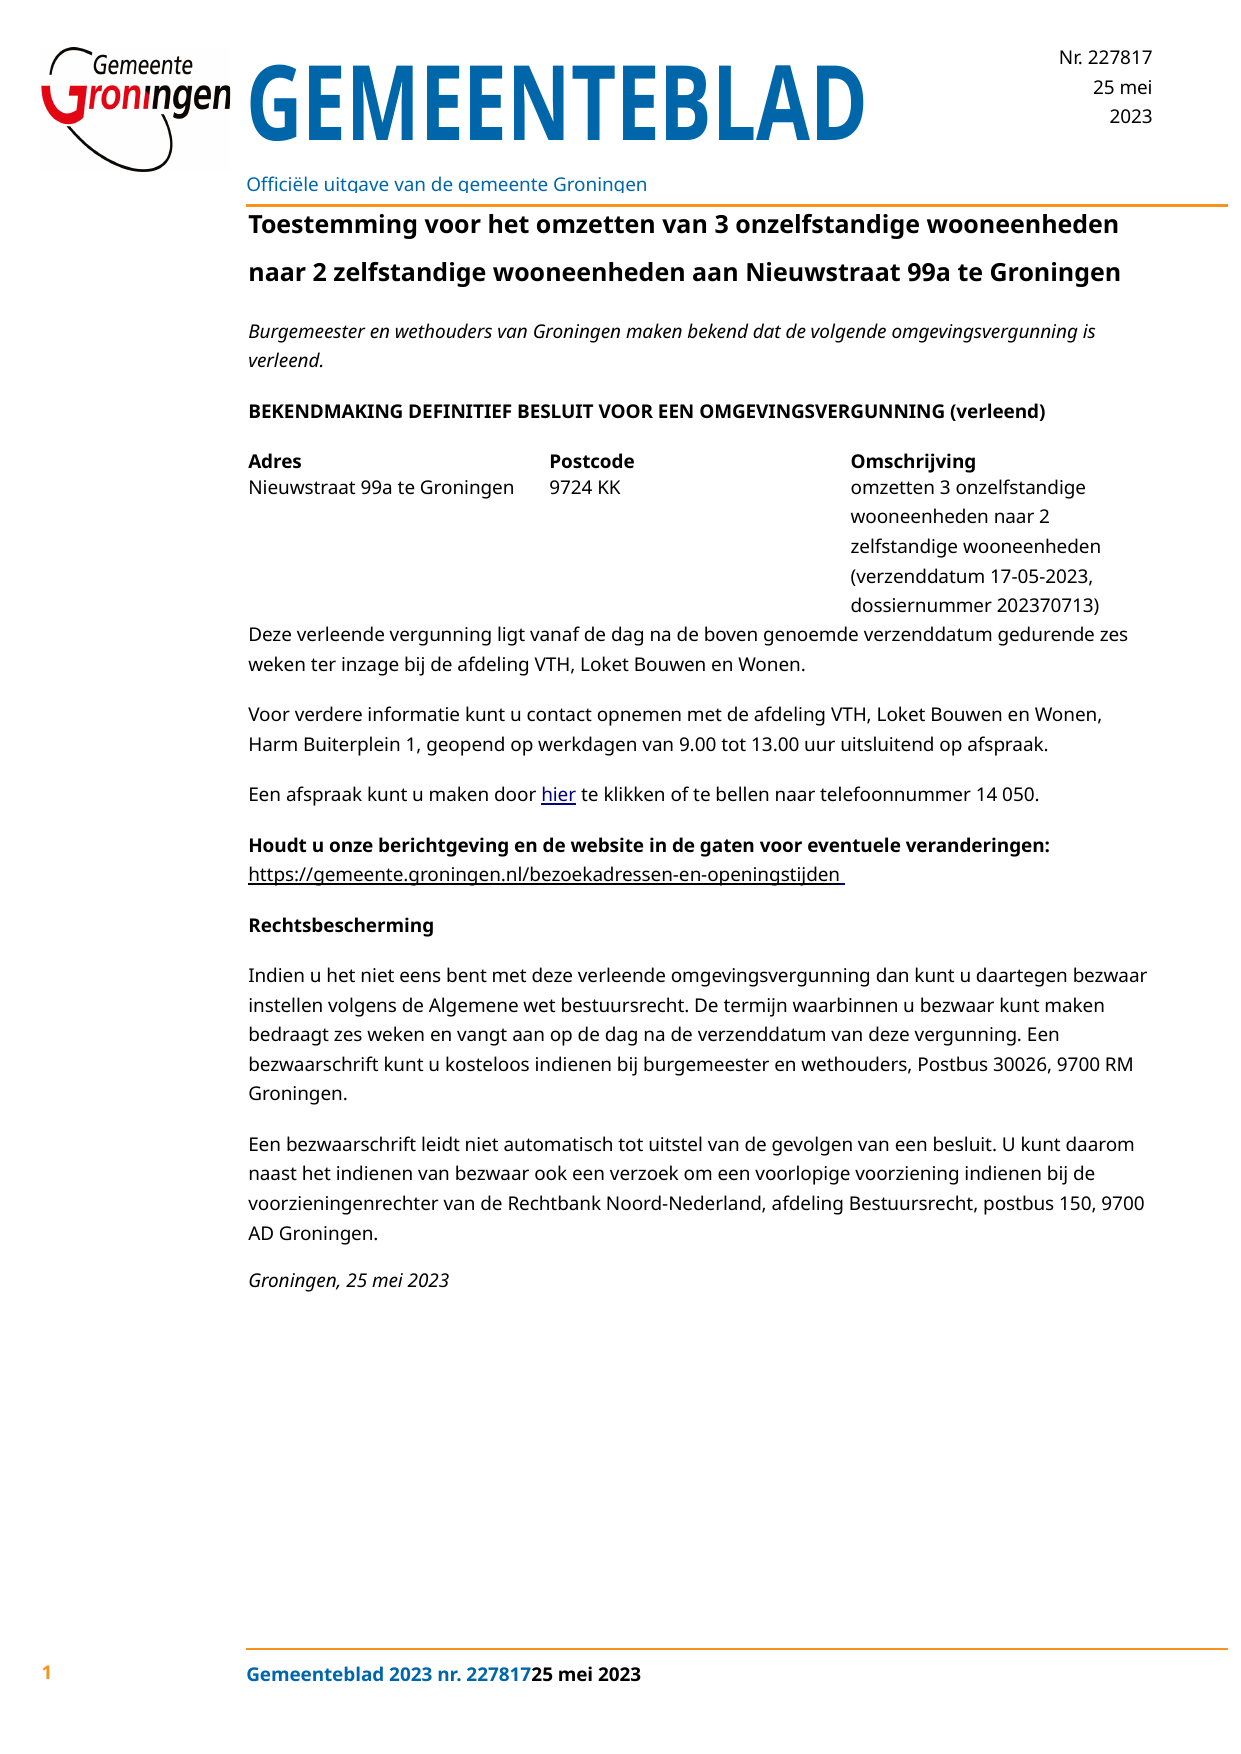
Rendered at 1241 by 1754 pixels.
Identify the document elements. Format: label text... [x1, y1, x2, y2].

text Groningen, 25 mei 2023 [248, 1268, 1152, 1293]
table_header Postcode [549, 449, 850, 474]
picture [41, 47, 231, 172]
text Voor verdere informatie kunt u contact opnemen met de afdeling VTH, Loket Bouwen en Wonen, Harm Buiterplein 1, geopend op werkdagen van 9.00 tot 13.00 uur uitsluitend op afspraak. [248, 701, 1152, 757]
text Een bezwaarschrift leidt niet automatisch tot uitstel van de gevolgen van een besluit. U kunt daarom naast het indienen van bezwaar ook een verzoek om een voorlopige voorziening indienen bij de voorzieningenrechter van de Rechtbank Noord-Nederland, afdeling Bestuursrecht, postbus 150, 9700 AD Groningen. [248, 1131, 1152, 1246]
table_cell Nieuwstraat 99a te Groningen [248, 474, 549, 618]
text Deze verleende vergunning ligt vanaf de dag na de boven genoemde verzenddatum gedurende zes weken ter inzage bij de afdeling VTH, Loket Bouwen en Wonen. [248, 621, 1152, 677]
text Een afspraak kunt u maken door hier te klikken of te bellen naar telefoonnummer 14 050. [248, 781, 1152, 807]
text Indien u het niet eens bent met deze verleende omgevingsvergunning dan kunt u daartegen bezwaar instellen volgens de Algemene wet bestuursrecht. De termijn waarbinnen u bezwaar kunt maken bedraagt zes weken en vangt aan op de dag na de verzenddatum van deze vergunning. Een bezwaarschrift kunt u kosteloos indienen bij burgemeester en wethouders, Postbus 30026, 9700 RM Groningen. [248, 962, 1152, 1106]
table_header Omschrijving [850, 449, 1152, 474]
text Toestemming voor het omzetten van 3 onzelfstandige wooneenheden naar 2 zelfstandige wooneenheden aan Nieuwstraat 99a te Groningen [248, 207, 1152, 288]
text Burgemeester en wethouders van Groningen maken bekend dat de volgende omgevingsvergunning is verleend. [248, 318, 1152, 373]
table_header Adres [248, 449, 549, 474]
text Houdt u onze berichtgeving en de website in de gaten voor eventuele veranderingen: https://gemeente.groningen.nl/bezoekadressen-en-openingstijden [248, 832, 1152, 887]
table_cell omzetten 3 onzelfstandige wooneenheden naar 2 zelfstandige wooneenheden (verzenddatum 17-05-2023, dossiernummer 202370713) [850, 474, 1152, 618]
text Rechtsbescherming [248, 912, 1152, 938]
text BEKENDMAKING DEFINITIEF BESLUIT VOOR EEN OMGEVINGSVERGUNNING (verleend) [248, 398, 1152, 424]
table_cell 9724 KK [549, 474, 850, 618]
